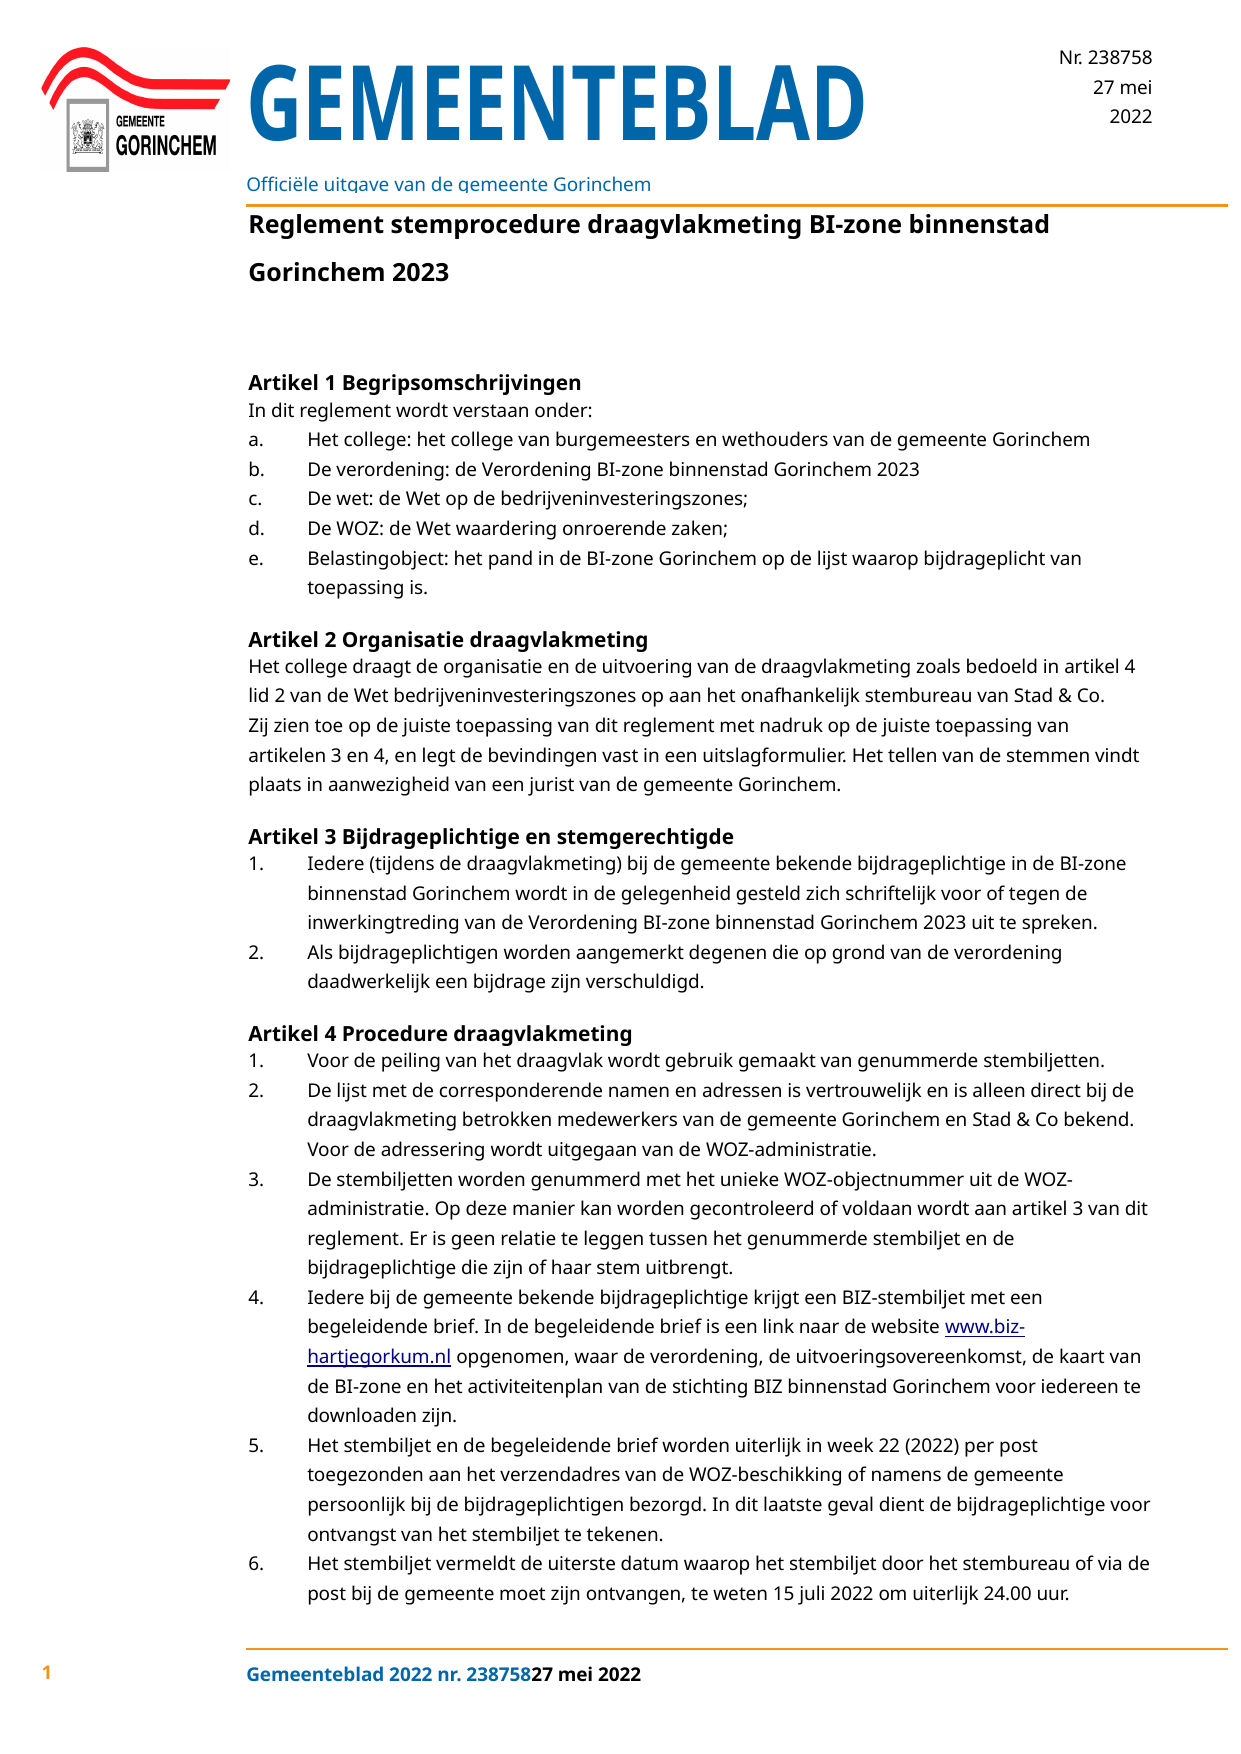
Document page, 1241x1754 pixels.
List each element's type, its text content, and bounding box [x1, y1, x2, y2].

list Iedere (tijdens de draagvlakmeting) bij de gemeente bekende bijdrageplichtige in de BI-zone binnenstad Gorinchem wordt in de gelegenheid gesteld zich schriftelijk voor of tegen de inwerkingtreding van de Verordening BI-zone binnenstad Gorinchem 2023 uit te spreken. [248, 850, 1152, 935]
list Voor de peiling van het draagvlak wordt gebruik gemaakt van genummerde stembiljetten. [248, 1047, 1152, 1073]
picture [41, 47, 231, 172]
list Het stembiljet vermeldt de uiterste datum waarop het stembiljet door het stembureau of via de post bij de gemeente moet zijn ontvangen, te weten 15 juli 2022 om uiterlijk 24.00 uur. [248, 1550, 1152, 1606]
text Het college draagt de organisatie en de uitvoering van de draagvlakmeting zoals bedoeld in artikel 4 lid 2 van de Wet bedrijveninvesteringszones op aan het onafhankelijk stembureau van Stad & Co. [248, 653, 1152, 708]
text Artikel 3 Bijdrageplichtige en stemgerechtigde [248, 822, 1152, 850]
list De WOZ: de Wet waardering onroerende zaken; [248, 515, 1152, 541]
list De verordening: de Verordening BI-zone binnenstad Gorinchem 2023 [248, 456, 1152, 482]
text In dit reglement wordt verstaan onder: [248, 397, 1152, 422]
list Belastingobject: het pand in de BI-zone Gorinchem op de lijst waarop bijdrageplicht van toepassing is. [248, 545, 1152, 600]
text Reglement stemprocedure draagvlakmeting BI-zone binnenstad Gorinchem 2023 [248, 207, 1152, 288]
list De stembiljetten worden genummerd met het unieke WOZ-objectnummer uit de WOZ-administratie. Op deze manier kan worden gecontroleerd of voldaan wordt aan artikel 3 van dit reglement. Er is geen relatie te leggen tussen het genummerde stembiljet en de bijdrageplichtige die zijn of haar stem uitbrengt. [248, 1166, 1152, 1280]
list Als bijdrageplichtigen worden aangemerkt degenen die op grond van de verordening daadwerkelijk een bijdrage zijn verschuldigd. [248, 939, 1152, 994]
text Artikel 2 Organisatie draagvlakmeting [248, 625, 1152, 653]
list Het college: het college van burgemeesters en wethouders van de gemeente Gorinchem [248, 426, 1152, 452]
list De lijst met de corresponderende namen en adressen is vertrouwelijk en is alleen direct bij de draagvlakmeting betrokken medewerkers van de gemeente Gorinchem en Stad & Co bekend. Voor de adressering wordt uitgegaan van de WOZ-administratie. [248, 1077, 1152, 1162]
text Artikel 1 Begripsomschrijvingen [248, 368, 1152, 397]
list De wet: de Wet op de bedrijveninvesteringszones; [248, 486, 1152, 511]
text Zij zien toe op de juiste toepassing van dit reglement met nadruk op de juiste toepassing van artikelen 3 en 4, en legt de bevindingen vast in een uitslagformulier. Het tellen van de stemmen vindt plaats in aanwezigheid van een jurist van de gemeente Gorinchem. [248, 712, 1152, 797]
list Het stembiljet en de begeleidende brief worden uiterlijk in week 22 (2022) per post toegezonden aan het verzendadres van de WOZ-beschikking of namens de gemeente persoonlijk bij de bijdrageplichtigen bezorgd. In dit laatste geval dient de bijdrageplichtige voor ontvangst van het stembiljet te tekenen. [248, 1432, 1152, 1547]
text Artikel 4 Procedure draagvlakmeting [248, 1019, 1152, 1047]
list Iedere bij de gemeente bekende bijdrageplichtige krijgt een BIZ-stembiljet met een begeleidende brief. In de begeleidende brief is een link naar de website www.biz-hartjegorkum.nl opgenomen, waar de verordening, de uitvoeringsovereenkomst, de kaart van de BI-zone en het activiteitenplan van de stichting BIZ binnenstad Gorinchem voor iedereen te downloaden zijn. [248, 1284, 1152, 1428]
